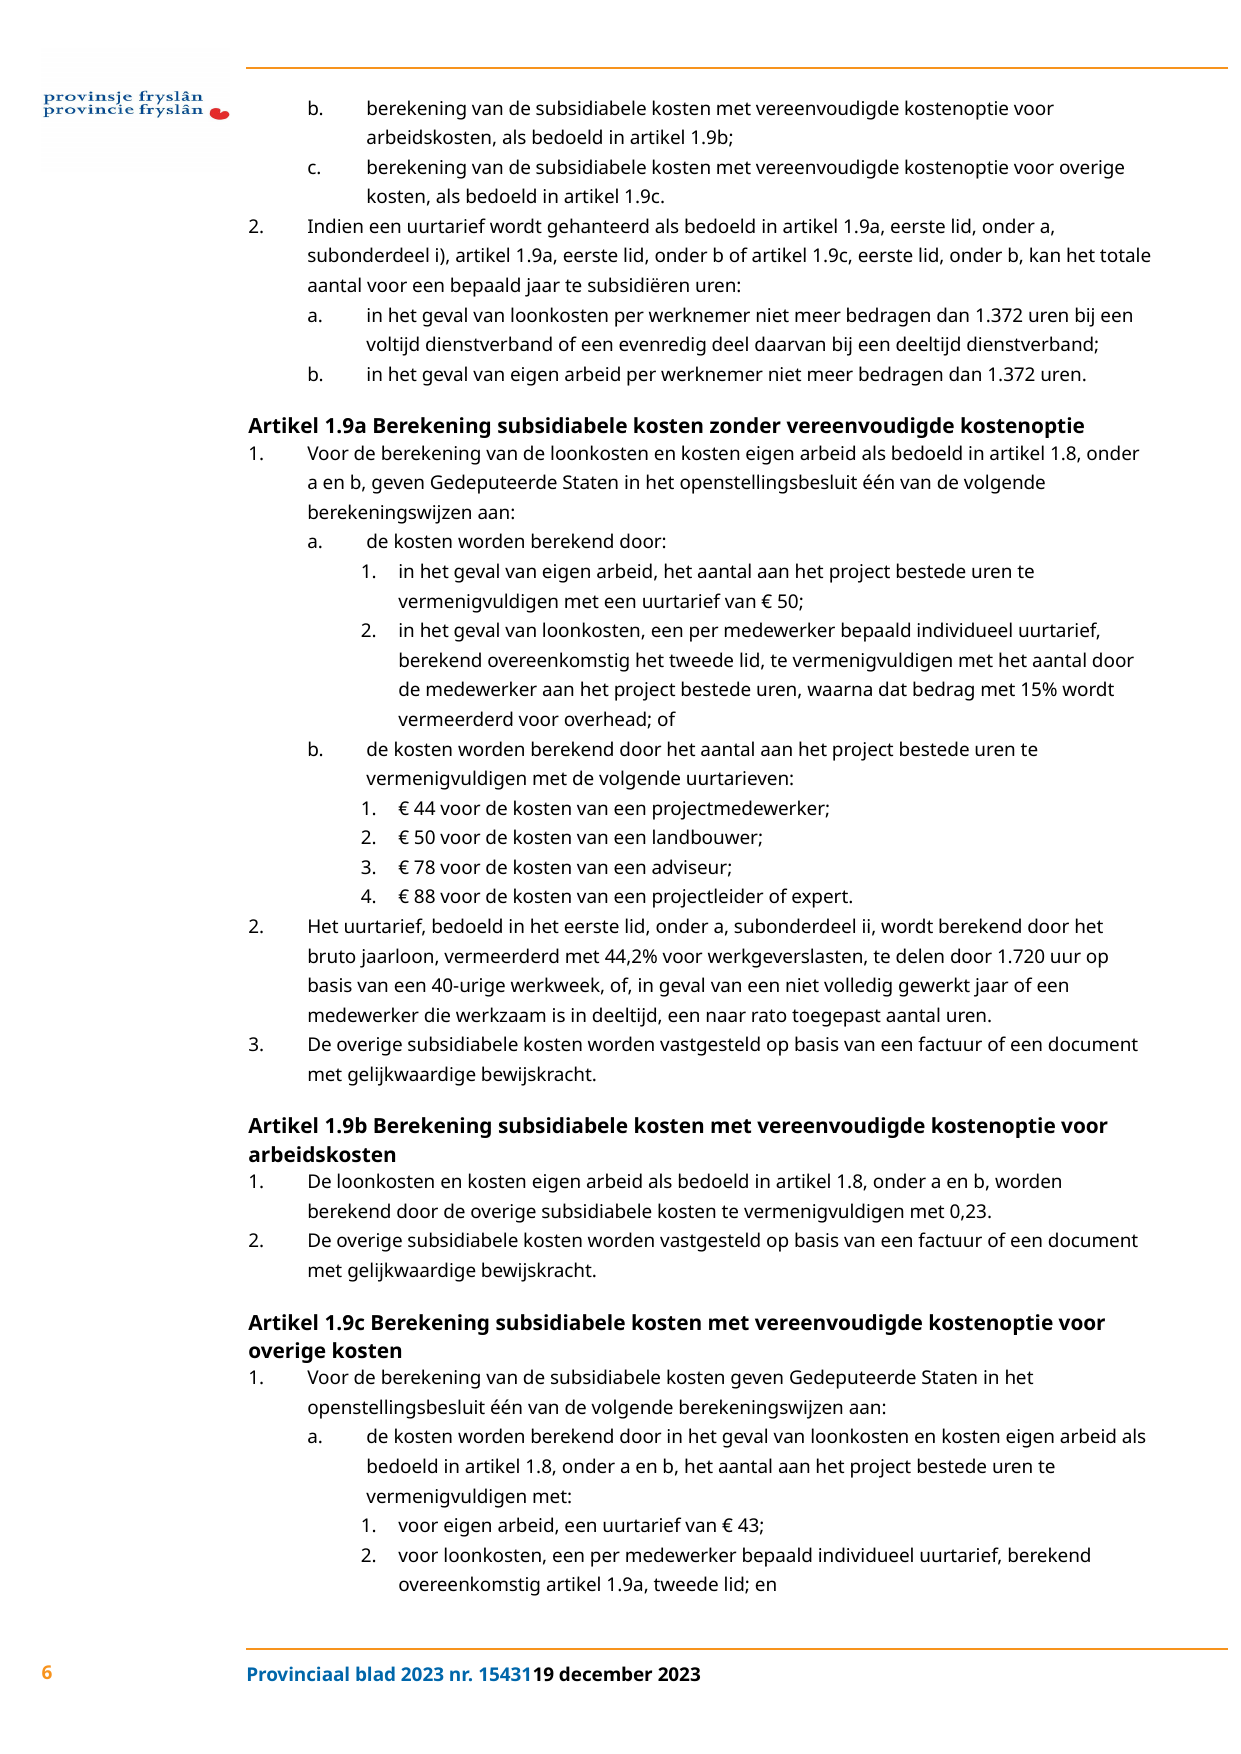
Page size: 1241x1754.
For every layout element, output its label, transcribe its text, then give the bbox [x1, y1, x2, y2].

list de kosten worden berekend door in het geval van loonkosten en kosten eigen arbeid als bedoeld in artikel 1.8, onder a en b, het aantal aan het project bestede uren te vermenigvuldigen met: [307, 1424, 1152, 1508]
list in het geval van loonkosten, een per medewerker bepaald individueel uurtarief, berekend overeenkomstig het tweede lid, te vermenigvuldigen met het aantal door de medewerker aan het project bestede uren, waarna dat bedrag met 15% wordt vermeerderd voor overhead; of [361, 617, 1152, 732]
list Het uurtarief, bedoeld in het eerste lid, onder a, subonderdeel ii, wordt berekend door het bruto jaarloon, vermeerderd met 44,2% voor werkgeverslasten, te delen door 1.720 uur op basis van een 40-urige werkweek, of, in geval van een niet volledig gewerkt jaar of een medewerker die werkzaam is in deeltijd, een naar rato toegepast aantal uren. [248, 913, 1152, 1028]
list in het geval van eigen arbeid per werknemer niet meer bedragen dan 1.372 uren. [307, 361, 1152, 387]
list De overige subsidiabele kosten worden vastgesteld op basis van een factuur of een document met gelijkwaardige bewijskracht. [248, 1032, 1152, 1087]
list € 88 voor de kosten van een projectleider of expert. [361, 884, 1152, 909]
text Artikel 1.9b Berekening subsidiabele kosten met vereenvoudigde kostenoptie voor arbeidskosten [248, 1112, 1152, 1168]
list € 50 voor de kosten van een landbouwer; [361, 824, 1152, 850]
list de kosten worden berekend door: [307, 529, 1152, 554]
list voor eigen arbeid, een uurtarief van € 43; [361, 1512, 1152, 1538]
list de kosten worden berekend door het aantal aan het project bestede uren te vermenigvuldigen met de volgende uurtarieven: [307, 736, 1152, 791]
list € 44 voor de kosten van een projectmedewerker; [361, 795, 1152, 821]
list berekening van de subsidiabele kosten met vereenvoudigde kostenoptie voor arbeidskosten, als bedoeld in artikel 1.9b; [307, 95, 1152, 150]
list voor loonkosten, een per medewerker bepaald individueel uurtarief, berekend overeenkomstig artikel 1.9a, tweede lid; en [361, 1542, 1152, 1597]
list berekening van de subsidiabele kosten met vereenvoudigde kostenoptie voor overige kosten, als bedoeld in artikel 1.9c. [307, 154, 1152, 209]
text Artikel 1.9a Berekening subsidiabele kosten zonder vereenvoudigde kostenoptie [248, 411, 1152, 440]
picture [41, 47, 231, 172]
list Indien een uurtarief wordt gehanteerd als bedoeld in artikel 1.9a, eerste lid, onder a, subonderdeel i), artikel 1.9a, eerste lid, onder b of artikel 1.9c, eerste lid, onder b, kan het totale aantal voor een bepaald jaar te subsidiëren uren: [248, 213, 1152, 298]
list Voor de berekening van de subsidiabele kosten geven Gedeputeerde Staten in het openstellingsbesluit één van de volgende berekeningswijzen aan: [248, 1364, 1152, 1420]
list in het geval van eigen arbeid, het aantal aan het project bestede uren te vermenigvuldigen met een uurtarief van € 50; [361, 558, 1152, 613]
list Voor de berekening van de loonkosten en kosten eigen arbeid als bedoeld in artikel 1.8, onder a en b, geven Gedeputeerde Staten in het openstellingsbesluit één van de volgende berekeningswijzen aan: [248, 440, 1152, 525]
list in het geval van loonkosten per werknemer niet meer bedragen dan 1.372 uren bij een voltijd dienstverband of een evenredig deel daarvan bij een deeltijd dienstverband; [307, 302, 1152, 357]
text Artikel 1.9c Berekening subsidiabele kosten met vereenvoudigde kostenoptie voor overige kosten [248, 1308, 1152, 1364]
list € 78 voor de kosten van een adviseur; [361, 854, 1152, 880]
list De loonkosten en kosten eigen arbeid als bedoeld in artikel 1.8, onder a en b, worden berekend door de overige subsidiabele kosten te vermenigvuldigen met 0,23. [248, 1168, 1152, 1224]
list De overige subsidiabele kosten worden vastgesteld op basis van een factuur of een document met gelijkwaardige bewijskracht. [248, 1228, 1152, 1283]
